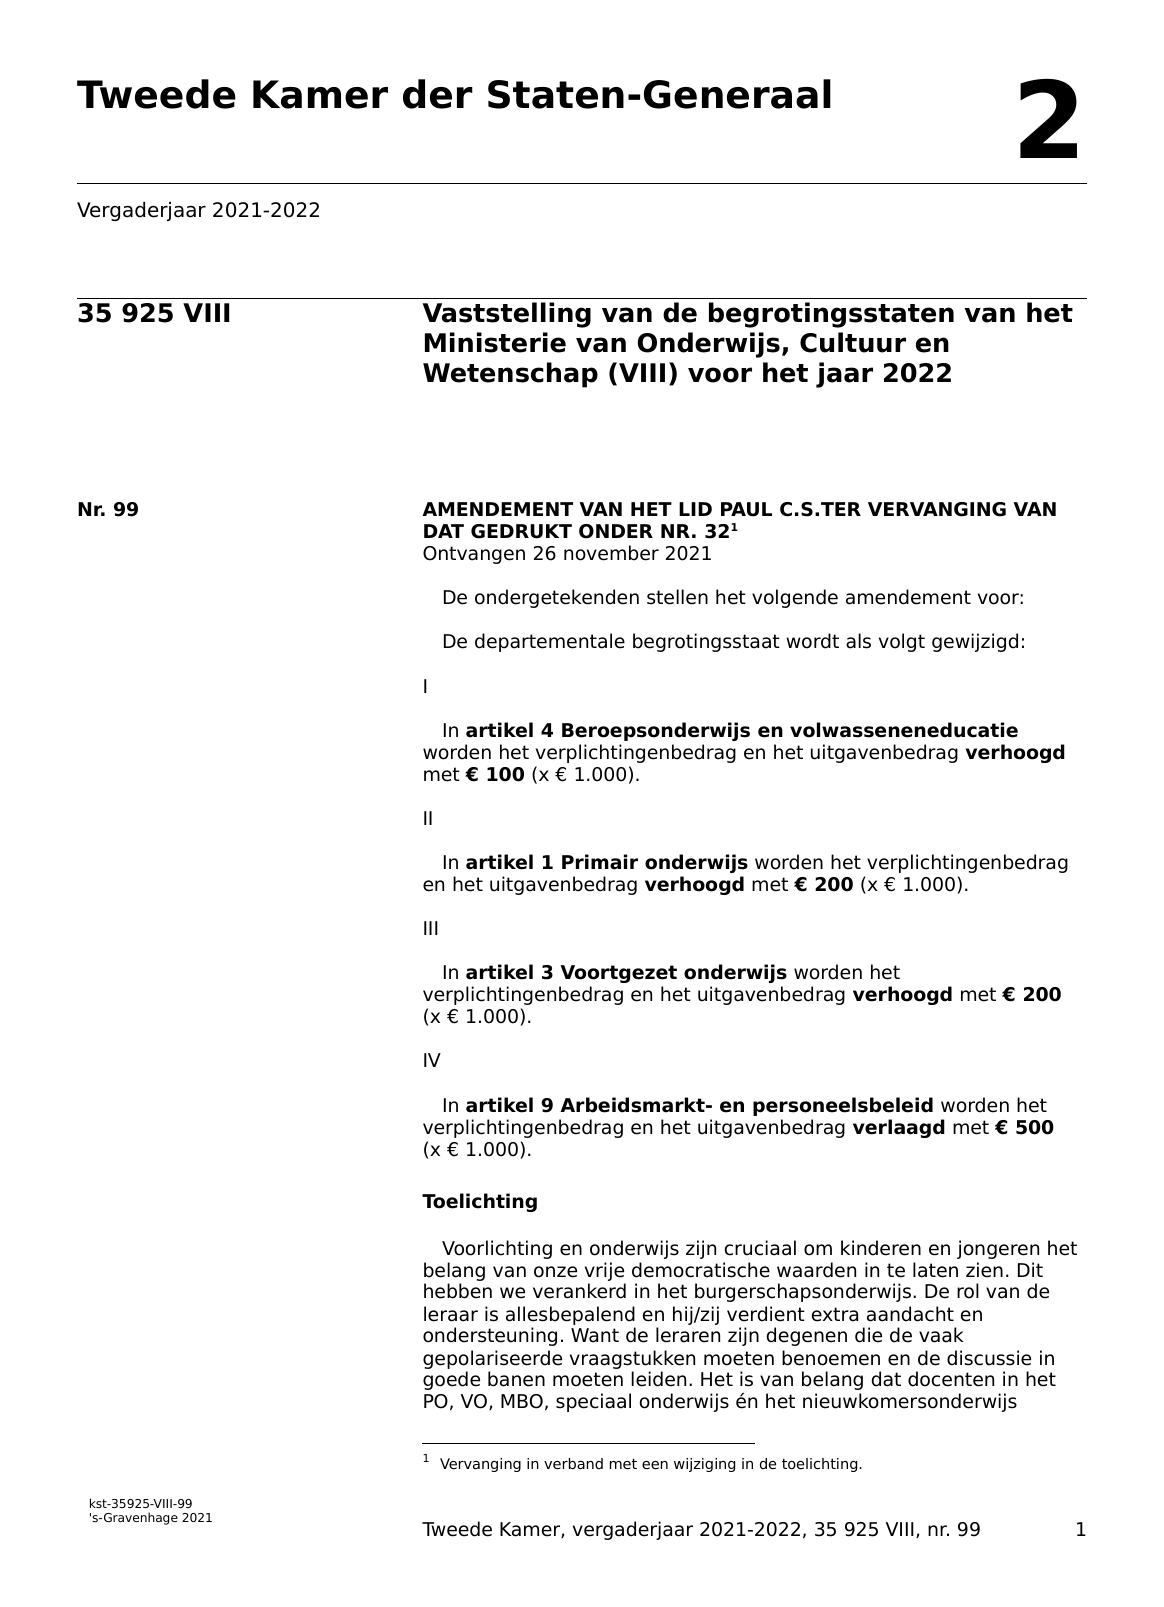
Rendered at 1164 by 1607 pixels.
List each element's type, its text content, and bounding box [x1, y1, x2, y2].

table_header Tweede Kamer der Staten-Generaal [77, 59, 886, 183]
text Vervanging in verband met een wijziging in de toelichting. [422, 1452, 1087, 1474]
text De departementale begrotingsstaat wordt als volgt gewijzigd: [422, 631, 1087, 653]
text In artikel 3 Voortgezet onderwijs worden het verplichtingenbedrag en het uitgavenbedrag verhoogd met € 200 (x € 1.000). [422, 962, 1087, 1028]
text I [422, 676, 1087, 697]
text De ondergetekenden stellen het volgende amendement voor: [422, 587, 1087, 609]
text Voorlichting en onderwijs zijn cruciaal om kinderen en jongeren het belang van onze vrije democratische waarden in te laten zien. Dit hebben we verankerd in het burgerschapsonderwijs. De rol van de leraar is allesbepalend en hij/zij verdient extra aandacht en ondersteuning. Want de leraren zijn degenen die de vaak gepolariseerde vraagstukken moeten benoemen en de discussie in goede banen moeten leiden. Het is van belang dat docenten in het PO, VO, MBO, speciaal onderwijs én het nieuwkomersonderwijs [422, 1237, 1087, 1413]
text kst-35925-VIII-99 [88, 1497, 323, 1511]
table_cell Vergaderjaar 2021-2022 [77, 184, 1087, 298]
text II [422, 808, 1087, 830]
text 's-Gravenhage 2021 [88, 1511, 323, 1525]
subtitle Nr. 99 AMENDEMENT VAN HET LID PAUL C.S.TER VERVANGING VAN DAT GEDRUKT ONDER NR. 32 [77, 499, 1087, 543]
text IV [422, 1050, 1087, 1072]
text In artikel 9 Arbeidsmarkt- en personeelsbeleid worden het verplichtingenbedrag en het uitgavenbedrag verlaagd met € 500 (x € 1.000). [422, 1094, 1087, 1161]
subtitle Toelichting [422, 1191, 1087, 1212]
table_header 2 [886, 59, 1087, 183]
text Ontvangen 26 november 2021 [422, 543, 1087, 565]
text In artikel 4 Beroepsonderwijs en volwasseneneducatie worden het verplichtingenbedrag en het uitgavenbedrag verhoogd met € 100 (x € 1.000). [422, 720, 1087, 786]
text III [422, 918, 1087, 940]
subtitle 35 925 VIII Vaststelling van de begrotingsstaten van het Ministerie van Onderwijs, Cultuur en Wetenschap (VIII) voor het jaar 2022 [77, 299, 1087, 388]
text In artikel 1 Primair onderwijs worden het verplichtingenbedrag en het uitgavenbedrag verhoogd met € 200 (x € 1.000). [422, 852, 1087, 896]
